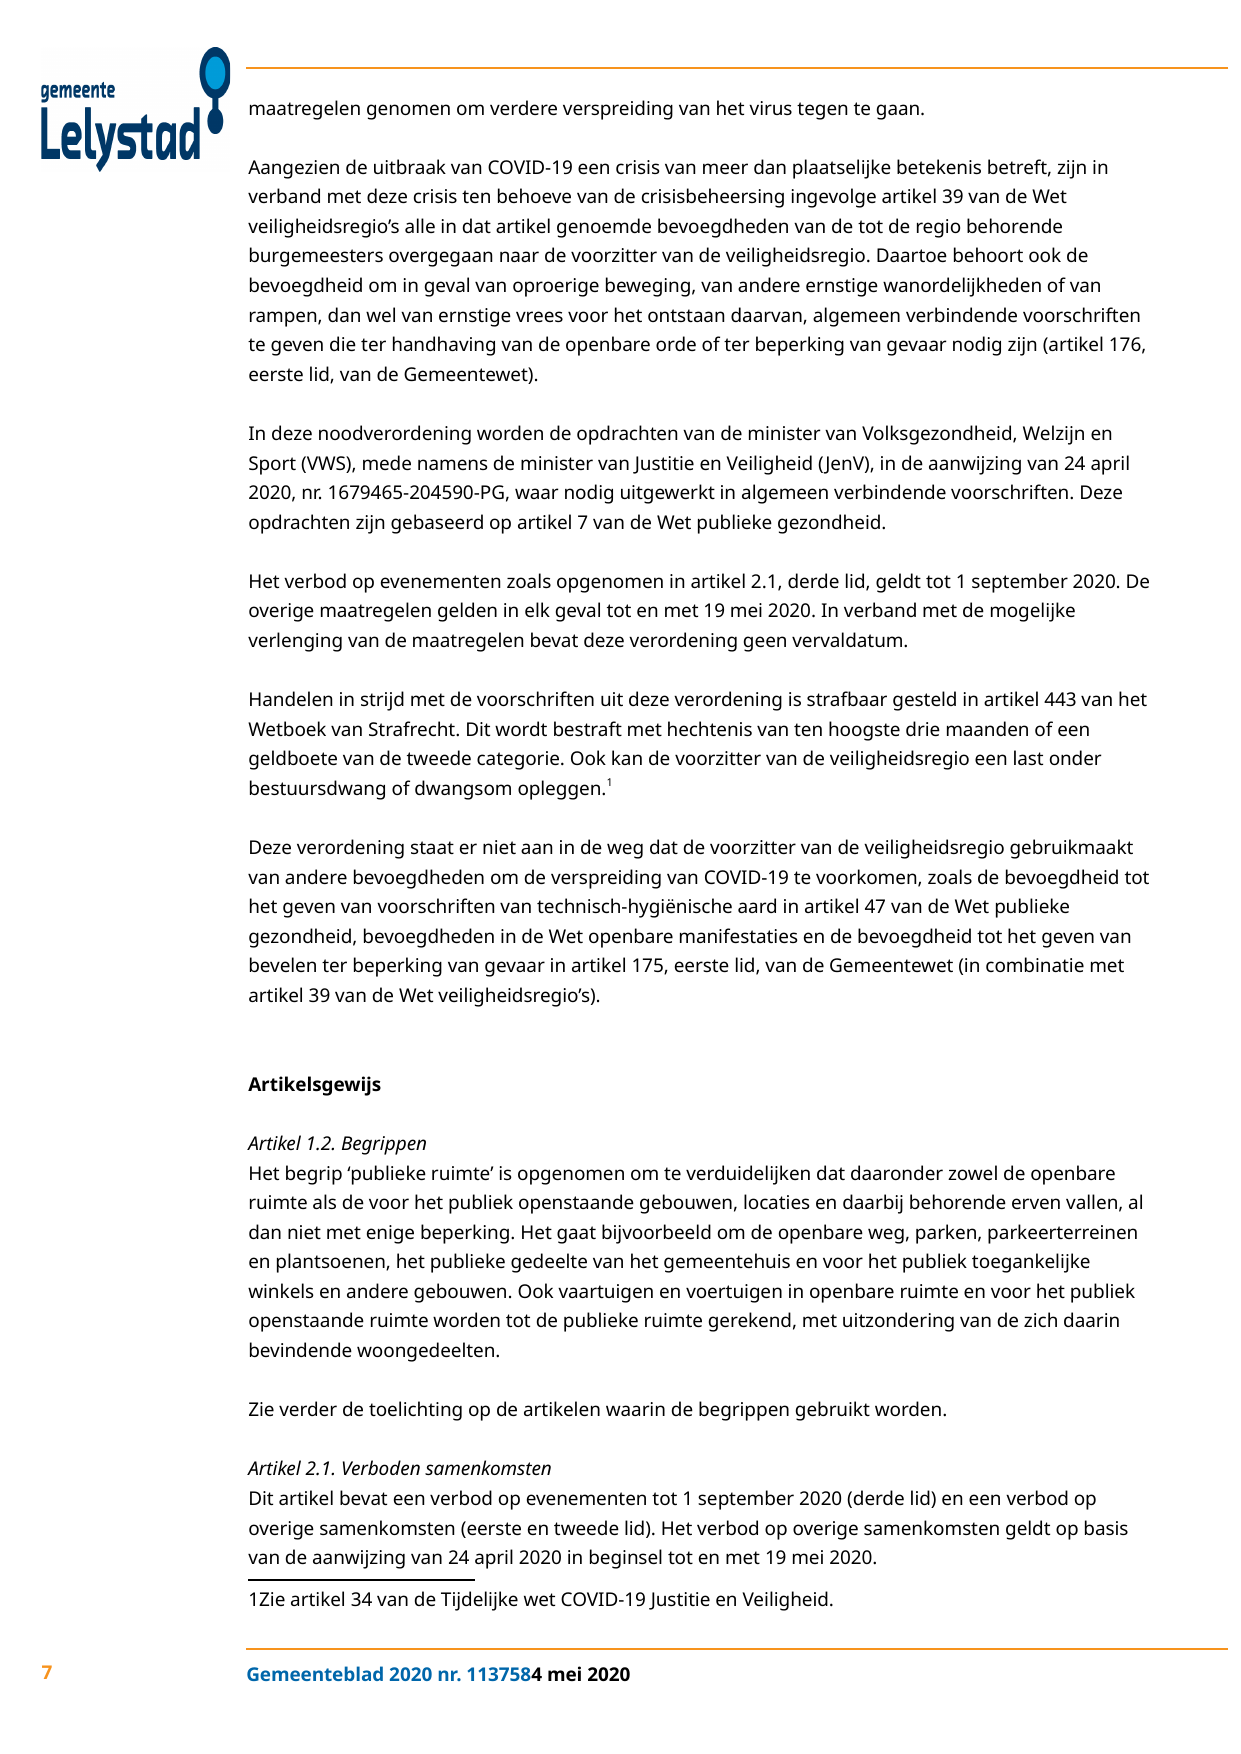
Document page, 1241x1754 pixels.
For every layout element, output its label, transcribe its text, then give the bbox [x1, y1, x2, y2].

text In deze noodverordening worden de opdrachten van de minister van Volksgezondheid, Welzijn en Sport (VWS), mede namens de minister van Justitie en Veiligheid (JenV), in de aanwijzing van 24 april 2020, nr. 1679465-204590-PG, waar nodig uitgewerkt in algemeen verbindende voorschriften. Deze opdrachten zijn gebaseerd op artikel 7 van de Wet publieke gezondheid. [248, 420, 1152, 535]
text Artikel 2.1. Verboden samenkomsten [248, 1456, 1152, 1481]
text Zie verder de toelichting op de artikelen waarin de begrippen gebruikt worden. [248, 1396, 1152, 1422]
picture [41, 47, 231, 172]
text Handelen in strijd met de voorschriften uit deze verordening is strafbaar gesteld in artikel 443 van het Wetboek van Strafrecht. Dit wordt bestraft met hechtenis van ten hoogste drie maanden of een geldboete van de tweede categorie. Ook kan de voorzitter van de veiligheidsregio een last onder bestuursdwang of dwangsom opleggen. [248, 686, 1152, 801]
text Artikel 1.2. Begrippen [248, 1130, 1152, 1156]
text Het verbod op evenementen zoals opgenomen in artikel 2.1, derde lid, geldt tot 1 september 2020. De overige maatregelen gelden in elk geval tot en met 19 mei 2020. In verband met de mogelijke verlenging van de maatregelen bevat deze verordening geen vervaldatum. [248, 568, 1152, 653]
text maatregelen genomen om verdere verspreiding van het virus tegen te gaan. [248, 95, 1152, 121]
text Dit artikel bevat een verbod op evenementen tot 1 september 2020 (derde lid) en een verbod op overige samenkomsten (eerste en tweede lid). Het verbod op overige samenkomsten geldt op basis van de aanwijzing van 24 april 2020 in beginsel tot en met 19 mei 2020. [248, 1485, 1152, 1570]
text Zie artikel 34 van de Tijdelijke wet COVID-19 Justitie en Veiligheid. [248, 1586, 1152, 1612]
text Artikelsgewijs [248, 1071, 1152, 1097]
text Aangezien de uitbraak van COVID-19 een crisis van meer dan plaatselijke betekenis betreft, zijn in verband met deze crisis ten behoeve van de crisisbeheersing ingevolge artikel 39 van de Wet veiligheidsregio’s alle in dat artikel genoemde bevoegdheden van de tot de regio behorende burgemeesters overgegaan naar de voorzitter van de veiligheidsregio. Daartoe behoort ook de bevoegdheid om in geval van oproerige beweging, van andere ernstige wanordelijkheden of van rampen, dan wel van ernstige vrees voor het ontstaan daarvan, algemeen verbindende voorschriften te geven die ter handhaving van de openbare orde of ter beperking van gevaar nodig zijn (artikel 176, eerste lid, van de Gemeentewet). [248, 154, 1152, 387]
text Deze verordening staat er niet aan in de weg dat de voorzitter van de veiligheidsregio gebruikmaakt van andere bevoegdheden om de verspreiding van COVID-19 te voorkomen, zoals de bevoegdheid tot het geven van voorschriften van technisch-hygiënische aard in artikel 47 van de Wet publieke gezondheid, bevoegdheden in de Wet openbare manifestaties en de bevoegdheid tot het geven van bevelen ter beperking van gevaar in artikel 175, eerste lid, van de Gemeentewet (in combinatie met artikel 39 van de Wet veiligheidsregio’s). [248, 834, 1152, 1008]
text Het begrip ‘publieke ruimte’ is opgenomen om te verduidelijken dat daaronder zowel de openbare ruimte als de voor het publiek openstaande gebouwen, locaties en daarbij behorende erven vallen, al dan niet met enige beperking. Het gaat bijvoorbeeld om de openbare weg, parken, parkeerterreinen en plantsoenen, het publieke gedeelte van het gemeentehuis en voor het publiek toegankelijke winkels en andere gebouwen. Ook vaartuigen en voertuigen in openbare ruimte en voor het publiek openstaande ruimte worden tot de publieke ruimte gerekend, met uitzondering van de zich daarin bevindende woongedeelten. [248, 1160, 1152, 1363]
